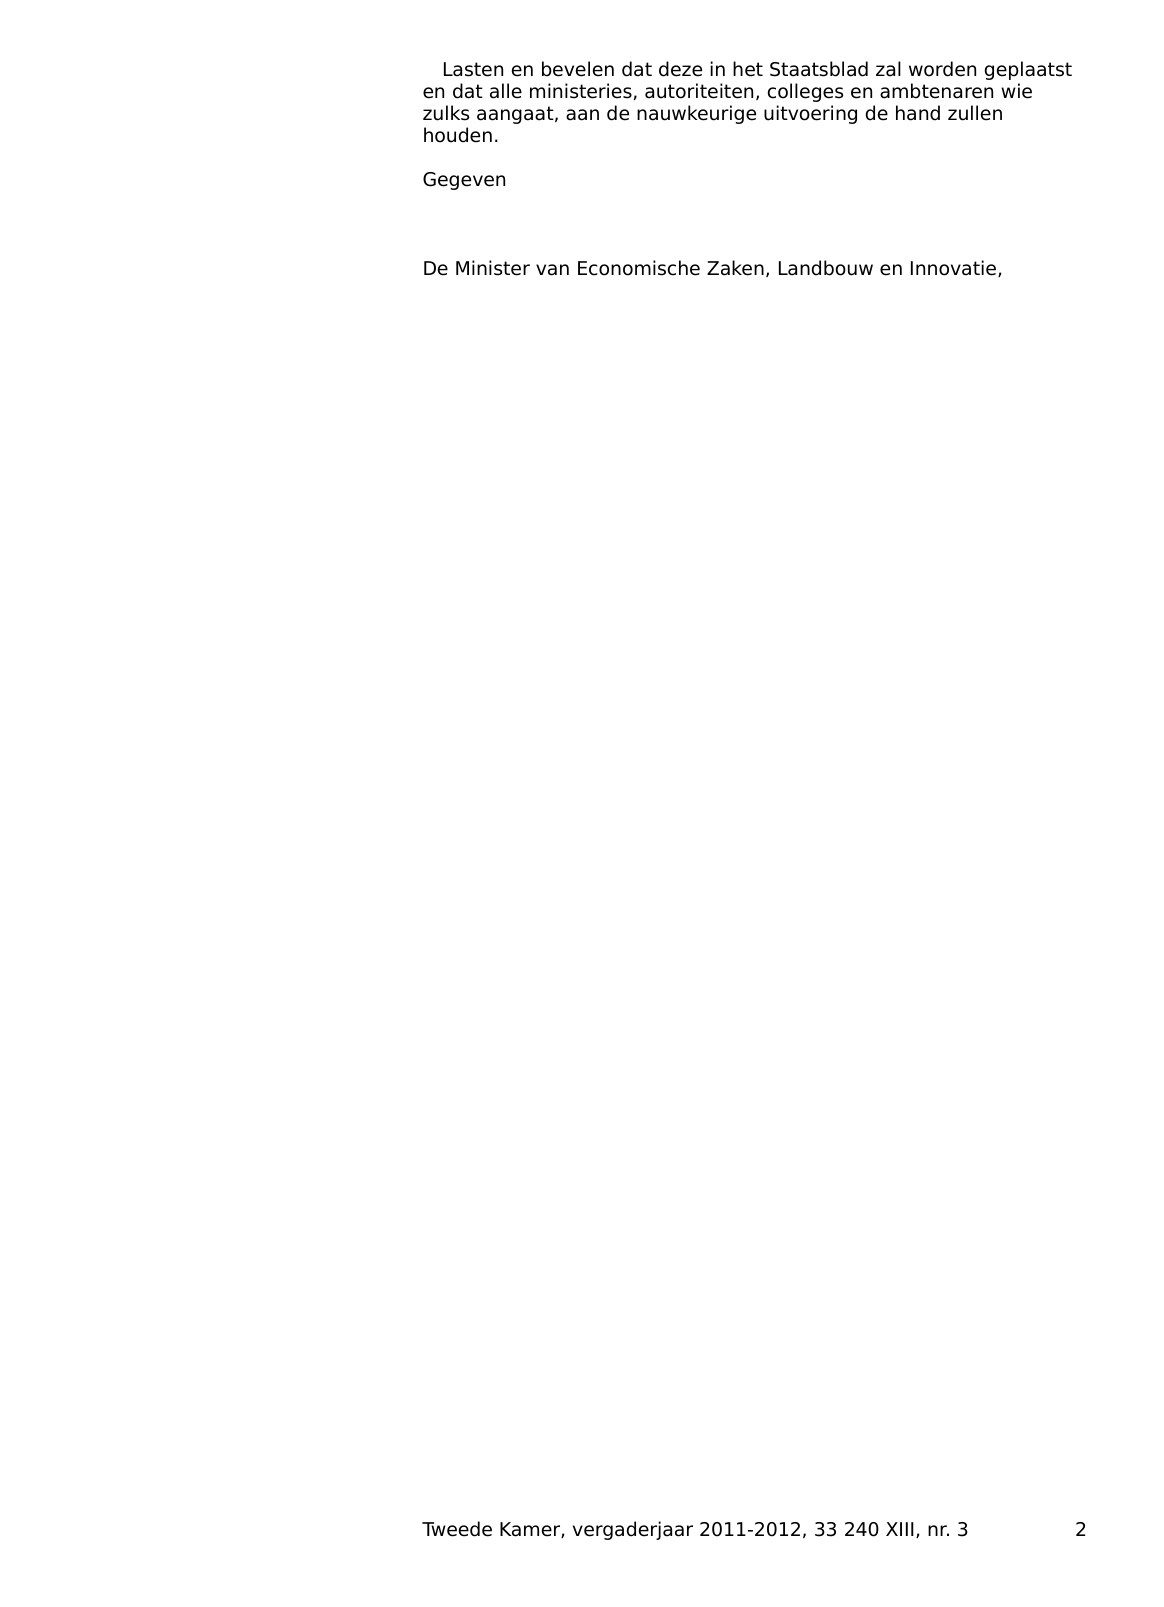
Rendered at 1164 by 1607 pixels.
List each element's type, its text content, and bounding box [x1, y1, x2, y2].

text Gegeven [422, 169, 1087, 191]
text De Minister van Economische Zaken, Landbouw en Innovatie, [422, 258, 1087, 280]
text Lasten en bevelen dat deze in het Staatsblad zal worden geplaatst en dat alle ministeries, autoriteiten, colleges en ambtenaren wie zulks aangaat, aan de nauwkeurige uitvoering de hand zullen houden. [422, 59, 1087, 147]
